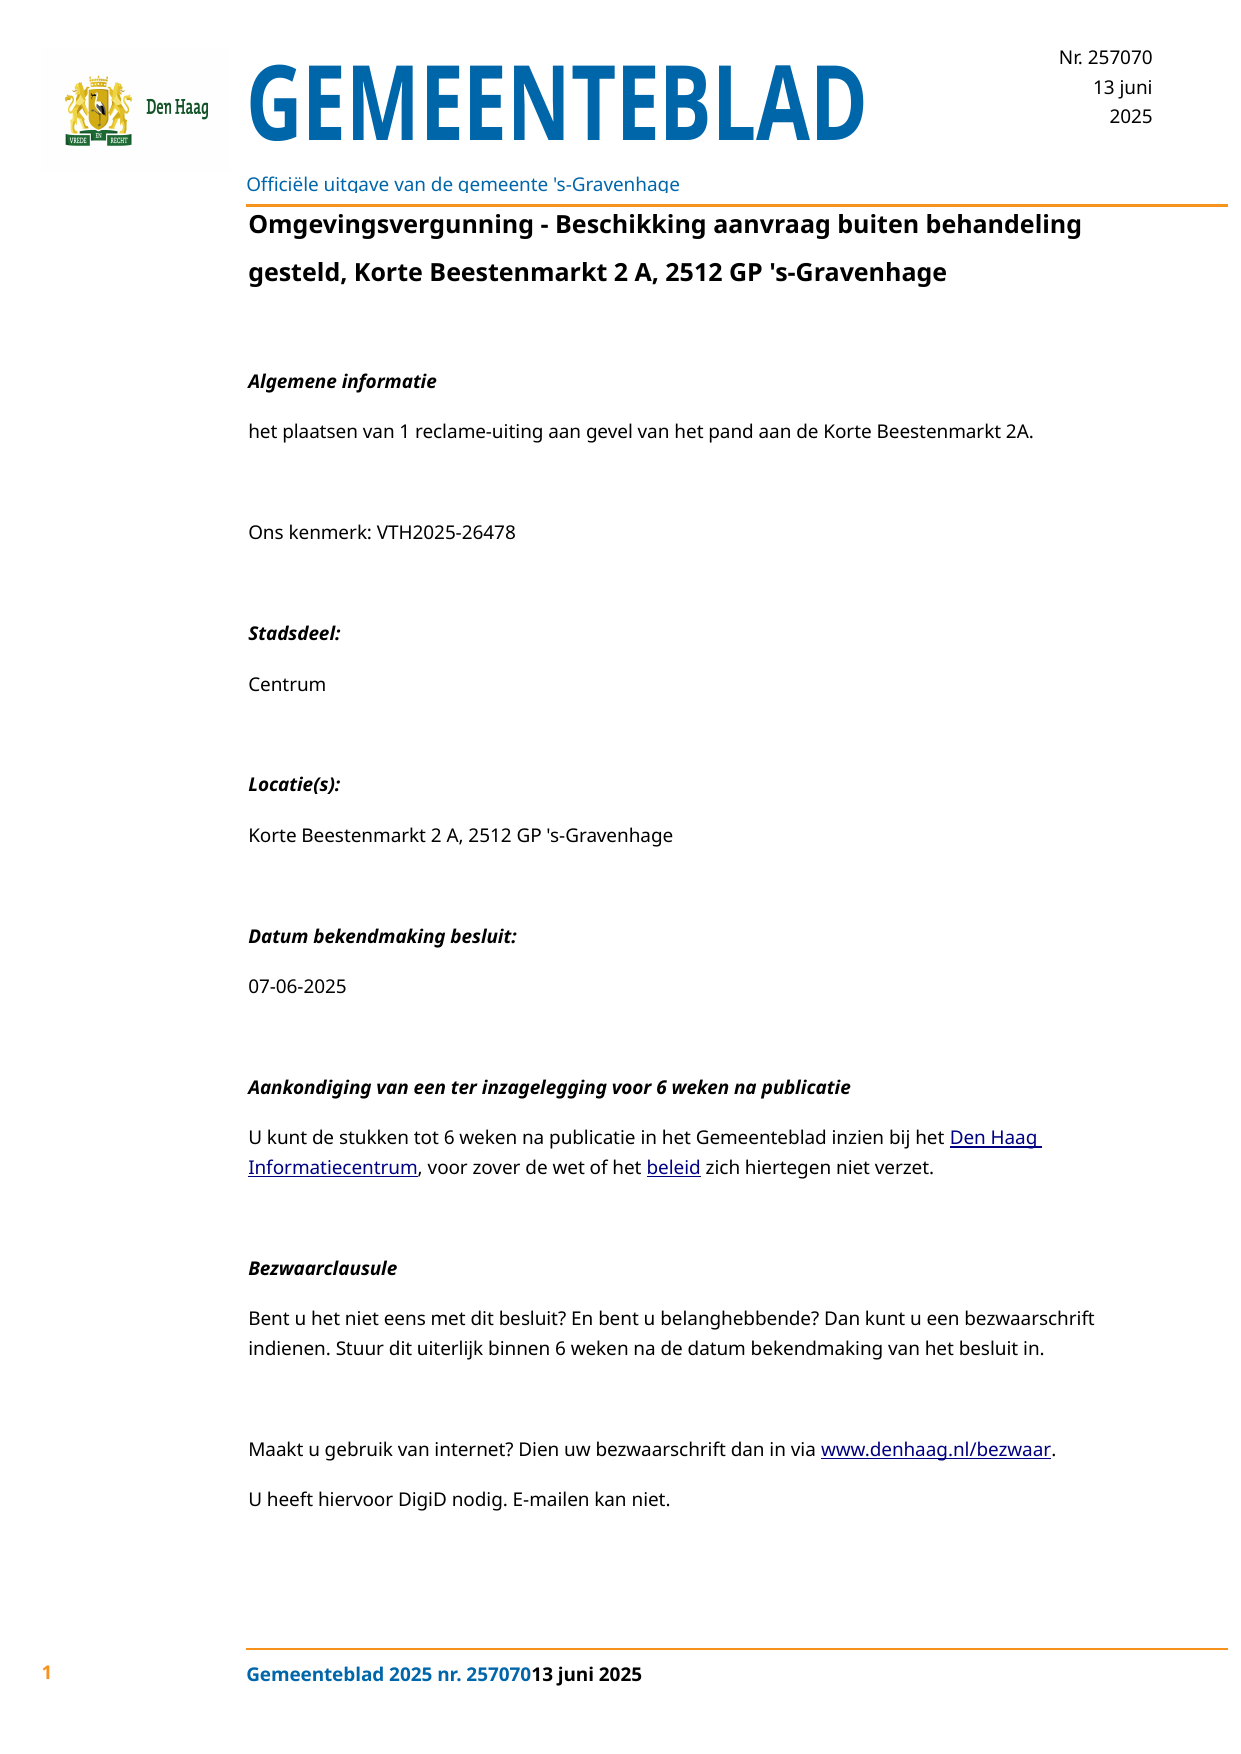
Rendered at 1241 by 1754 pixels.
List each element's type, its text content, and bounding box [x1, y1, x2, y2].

text 07-06-2025 [248, 973, 1152, 999]
text Bezwaarclausule [248, 1255, 1152, 1281]
text Locatie(s): [248, 772, 1152, 797]
text het plaatsen van 1 reclame-uiting aan gevel van het pand aan de Korte Beestenmarkt 2A. [248, 419, 1152, 444]
text Algemene informatie [248, 368, 1152, 394]
text Aankondiging van een ter inzagelegging voor 6 weken na publicatie [248, 1074, 1152, 1100]
text Stadsdeel: [248, 620, 1152, 646]
text Maakt u gebruik van internet? Dien uw bezwaarschrift dan in via www.denhaag.nl/bezwaar. [248, 1436, 1152, 1462]
text Datum bekendmaking besluit: [248, 923, 1152, 949]
picture [41, 47, 231, 172]
text Korte Beestenmarkt 2 A, 2512 GP 's-Gravenhage [248, 822, 1152, 848]
text Centrum [248, 671, 1152, 697]
text U heeft hiervoor DigiD nodig. E-mailen kan niet. [248, 1486, 1152, 1512]
text Bent u het niet eens met dit besluit? En bent u belanghebbende? Dan kunt u een bezwaarschrift indienen. Stuur dit uiterlijk binnen 6 weken na de datum bekendmaking van het besluit in. [248, 1305, 1152, 1361]
text Omgevingsvergunning - Beschikking aanvraag buiten behandeling gesteld, Korte Beestenmarkt 2 A, 2512 GP 's-Gravenhage [248, 207, 1152, 288]
text U kunt de stukken tot 6 weken na publicatie in het Gemeenteblad inzien bij het Den Haag Informatiecentrum, voor zover de wet of het beleid zich hiertegen niet verzet. [248, 1124, 1152, 1180]
text Ons kenmerk: VTH2025-26478 [248, 519, 1152, 545]
